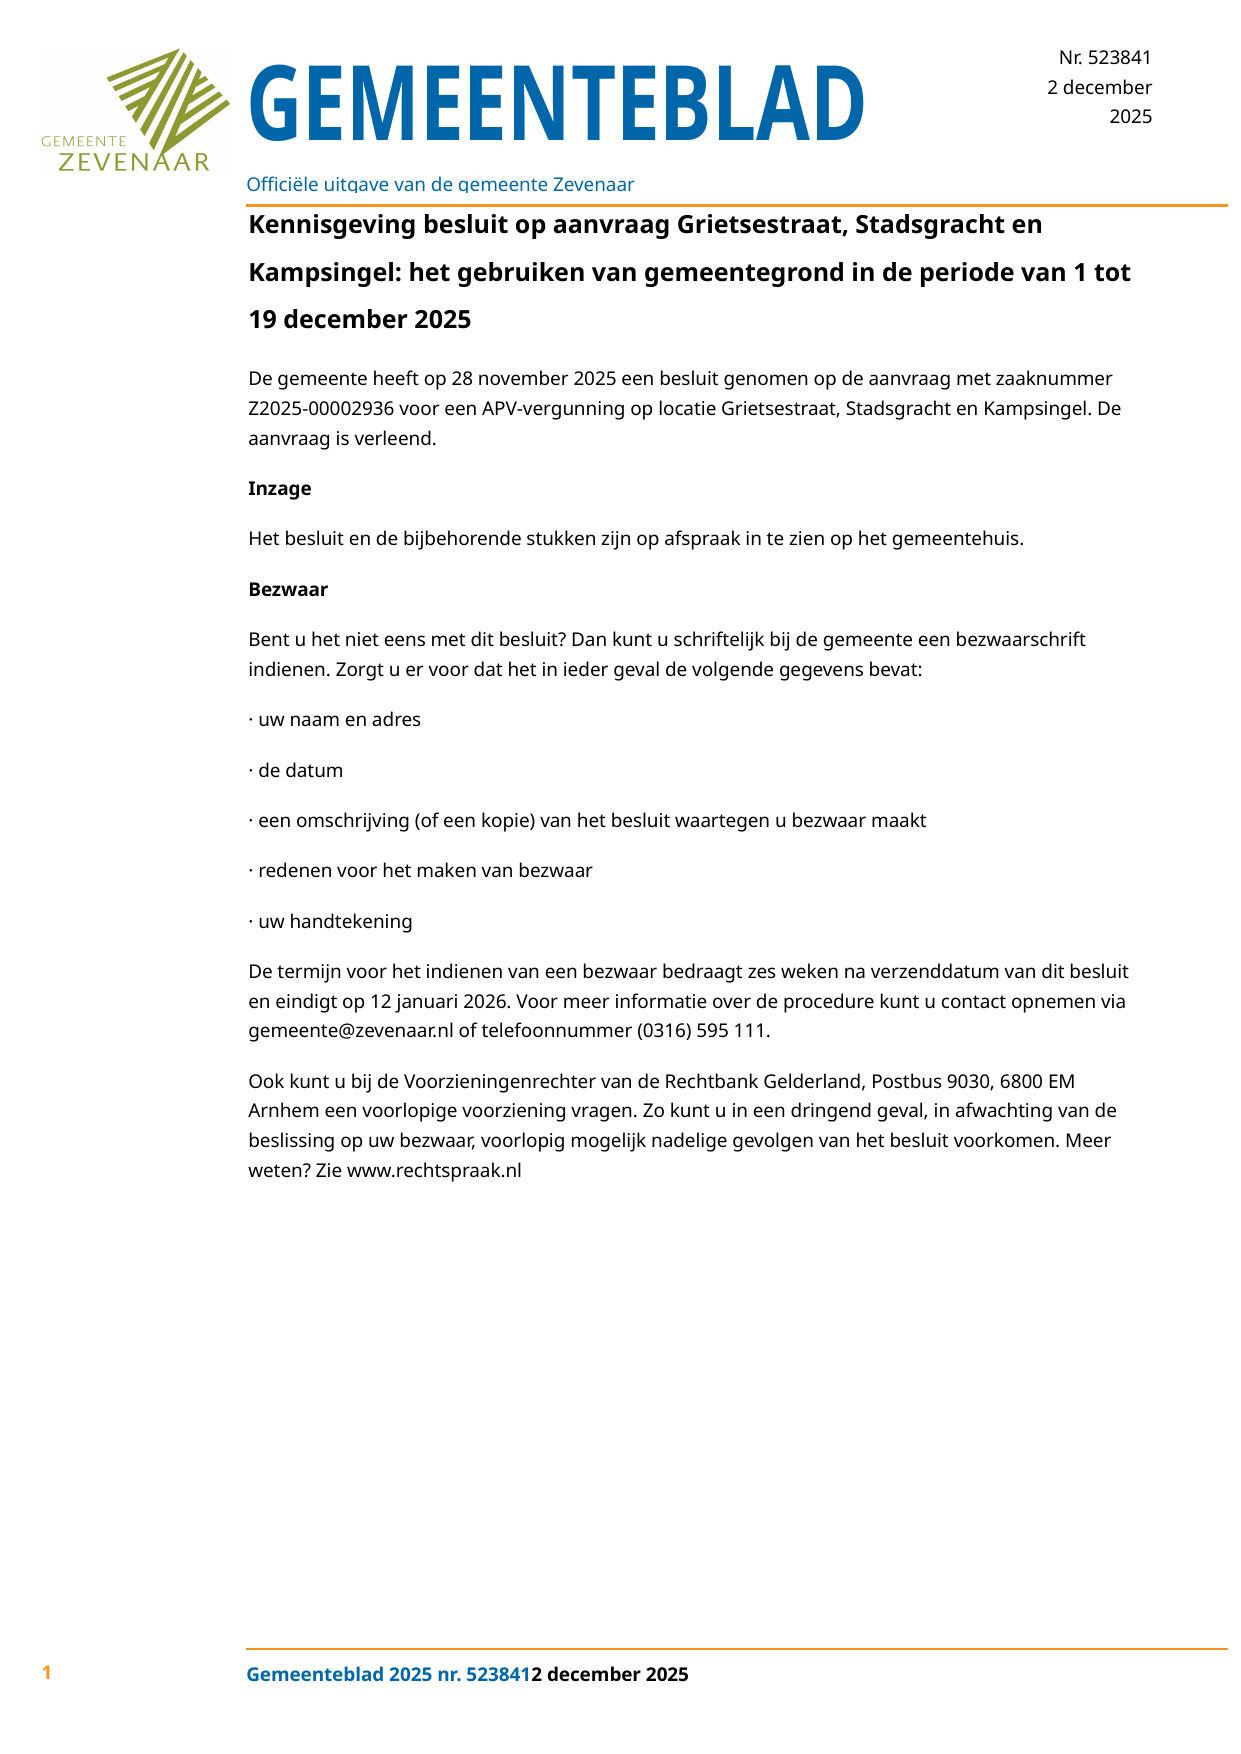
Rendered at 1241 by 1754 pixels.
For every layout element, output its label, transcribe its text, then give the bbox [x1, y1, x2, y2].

text · uw handtekening [248, 908, 1152, 934]
text · uw naam en adres [248, 706, 1152, 732]
text De termijn voor het indienen van een bezwaar bedraagt zes weken na verzenddatum van dit besluit en eindigt op 12 januari 2026. Voor meer informatie over de procedure kunt u contact opnemen via gemeente@zevenaar.nl of telefoonnummer (0316) 595 111. [248, 958, 1152, 1043]
text Ook kunt u bij de Voorzieningenrechter van de Rechtbank Gelderland, Postbus 9030, 6800 EM Arnhem een voorlopige voorziening vragen. Zo kunt u in een dringend geval, in afwachting van de beslissing op uw bezwaar, voorlopig mogelijk nadelige gevolgen van het besluit voorkomen. Meer weten? Zie www.rechtspraak.nl [248, 1068, 1152, 1182]
text De gemeente heeft op 28 november 2025 een besluit genomen op de aanvraag met zaaknummer Z2025-00002936 voor een APV-vergunning op locatie Grietsestraat, Stadsgracht en Kampsingel. De aanvraag is verleend. [248, 366, 1152, 450]
text Bent u het niet eens met dit besluit? Dan kunt u schriftelijk bij de gemeente een bezwaarschrift indienen. Zorgt u er voor dat het in ieder geval de volgende gegevens bevat: [248, 626, 1152, 682]
text · redenen voor het maken van bezwaar [248, 858, 1152, 883]
text Kennisgeving besluit op aanvraag Grietsestraat, Stadsgracht en Kampsingel: het gebruiken van gemeentegrond in de periode van 1 tot 19 december 2025 [248, 207, 1152, 336]
text Inzage [248, 475, 1152, 501]
picture [41, 47, 231, 172]
text Bezwaar [248, 576, 1152, 602]
text · een omschrijving (of een kopie) van het besluit waartegen u bezwaar maakt [248, 807, 1152, 833]
text Het besluit en de bijbehorende stukken zijn op afspraak in te zien op het gemeentehuis. [248, 526, 1152, 551]
text · de datum [248, 757, 1152, 782]
